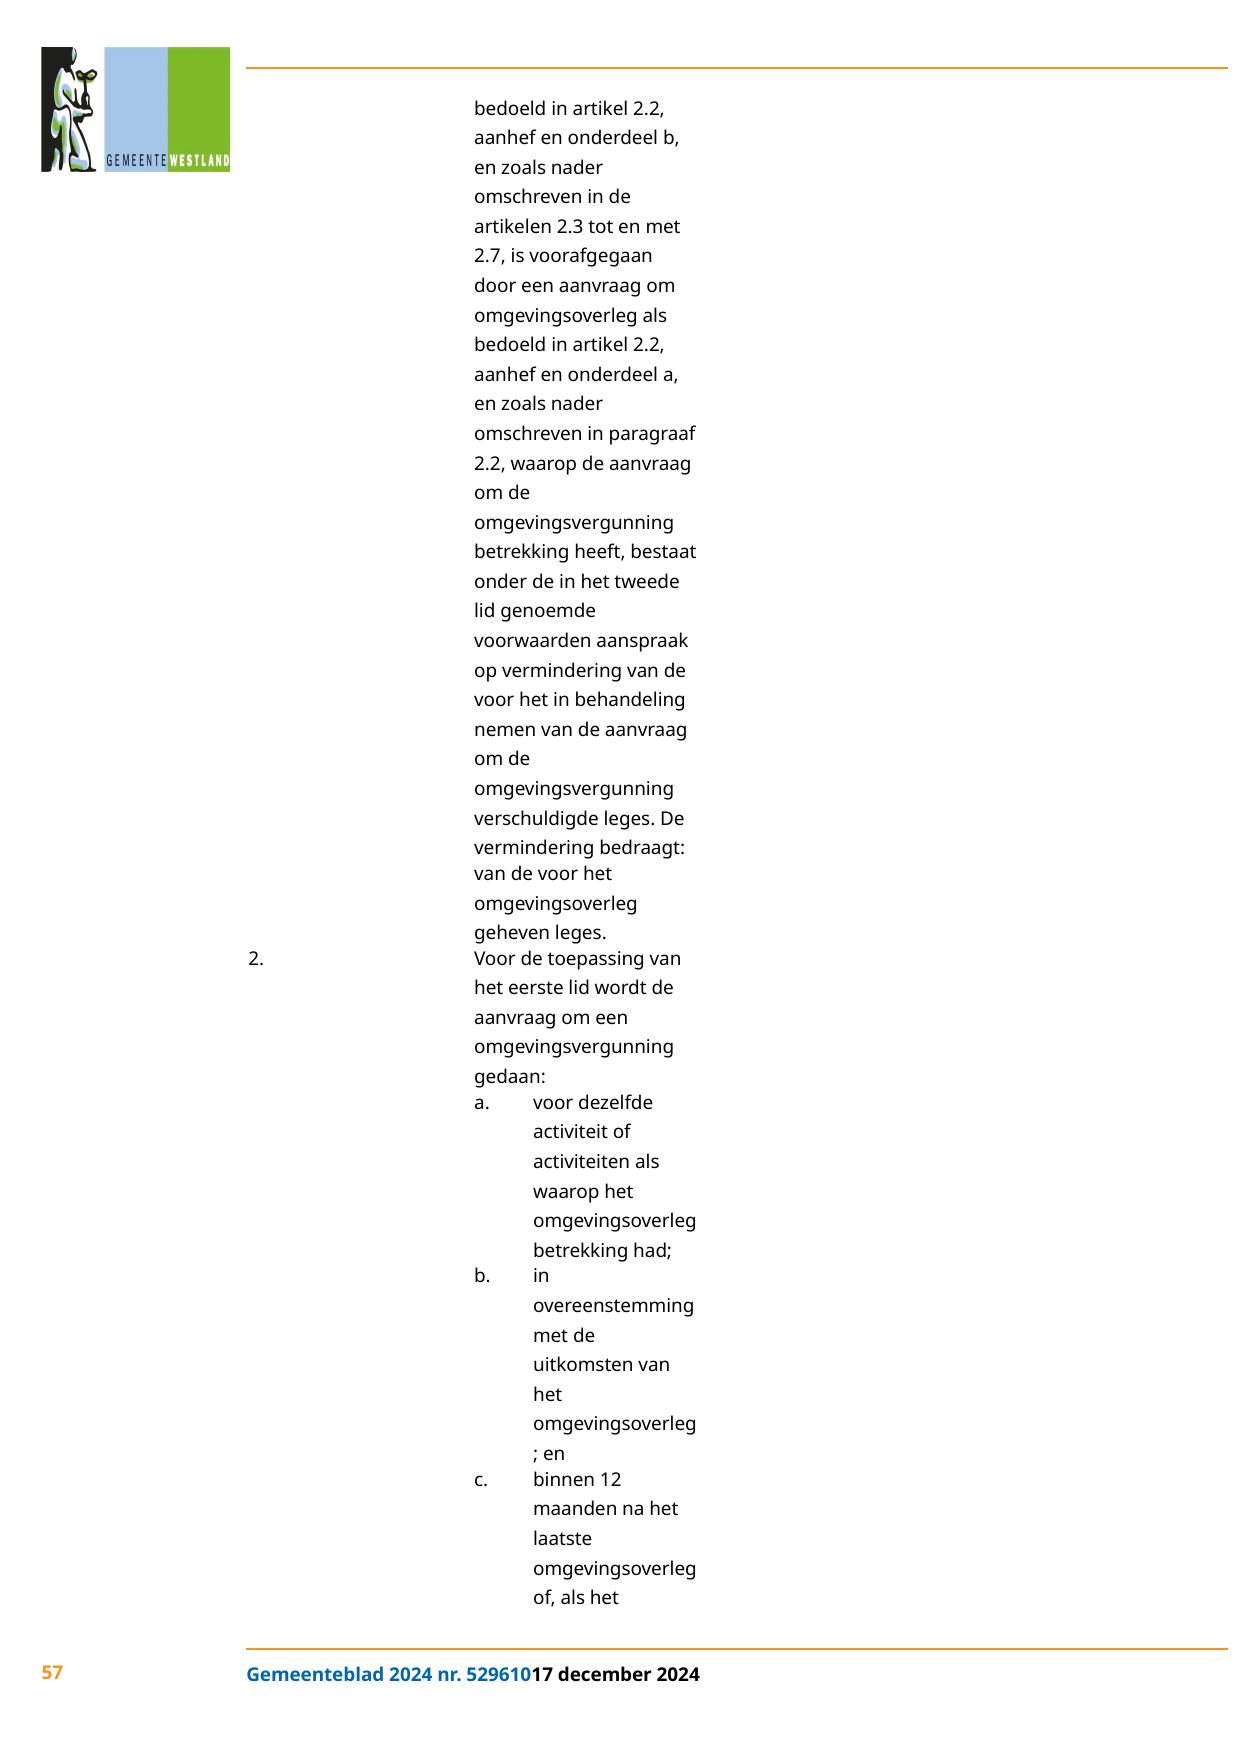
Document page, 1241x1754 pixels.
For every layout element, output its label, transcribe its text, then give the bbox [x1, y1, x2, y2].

table_cell [700, 945, 926, 1610]
table_cell bedoeld in artikel 2.2, aanhef en onderdeel b, en zoals nader omschreven in de artikelen 2.3 tot en met 2.7, is voorafgegaan door een aanvraag om omgevingsoverleg als bedoeld in artikel 2.2, aanhef en onderdeel a, en zoals nader omschreven in paragraaf 2.2, waarop de aanvraag om de omgevingsvergunning betrekking heeft, bestaat onder de in het tweede lid genoemde voorwaarden aanspraak op vermindering van de voor het in behandeling nemen van de aanvraag om de omgevingsvergunning verschuldigde leges. De vermindering bedraagt: [474, 95, 700, 860]
table_cell voor dezelfde activiteit of activiteiten als waarop het omgevingsoverleg betrekking had; [474, 1089, 700, 1263]
table_cell [700, 95, 926, 860]
table_cell [700, 860, 926, 945]
table_cell Voor de toepassing van het eerste lid wordt de aanvraag om een omgevingsvergunning gedaan: [474, 945, 700, 1089]
table_cell [248, 860, 474, 945]
picture [41, 47, 231, 172]
table_cell binnen 12 maanden na het laatste omgevingsoverleg of, als het [474, 1466, 700, 1610]
table_cell [248, 95, 474, 860]
table_cell van de voor het omgevingsoverleg geheven leges. [474, 860, 700, 945]
table_cell 2. [248, 945, 474, 1610]
table_cell in overeenstemming met de uitkomsten van het omgevingsoverleg; en [474, 1263, 700, 1466]
